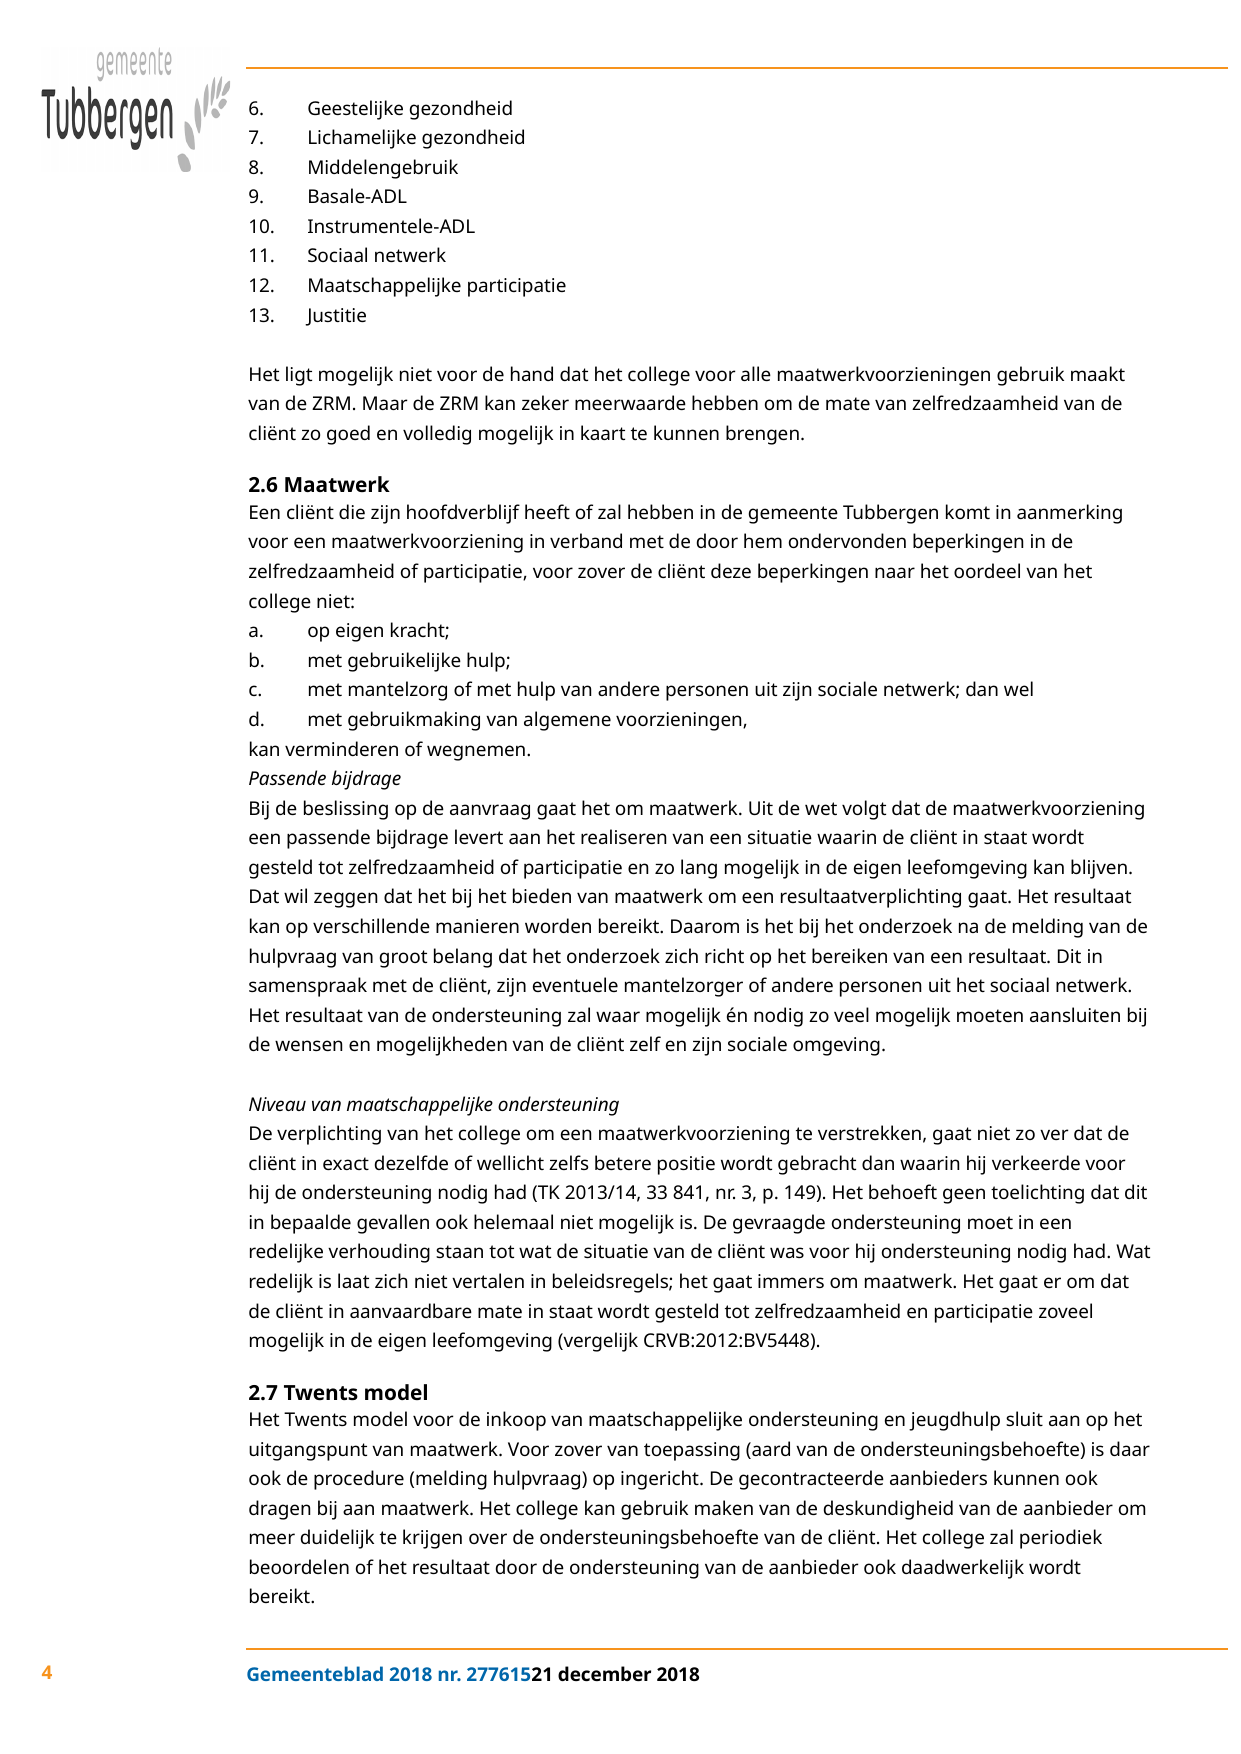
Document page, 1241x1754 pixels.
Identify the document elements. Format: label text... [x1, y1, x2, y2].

text De verplichting van het college om een maatwerkvoorziening te verstrekken, gaat niet zo ver dat de cliënt in exact dezelfde of wellicht zelfs betere positie wordt gebracht dan waarin hij verkeerde voor hij de ondersteuning nodig had (TK 2013/14, 33 841, nr. 3, p. 149). Het behoeft geen toelichting dat dit in bepaalde gevallen ook helemaal niet mogelijk is. De gevraagde ondersteuning moet in een redelijke verhouding staan tot wat de situatie van de cliënt was voor hij ondersteuning nodig had. Wat redelijk is laat zich niet vertalen in beleidsregels; het gaat immers om maatwerk. Het gaat er om dat de cliënt in aanvaardbare mate in staat wordt gesteld tot zelfredzaamheid en participatie zoveel mogelijk in de eigen leefomgeving (vergelijk CRVB:2012:BV5448). [248, 1120, 1152, 1353]
text Passende bijdrage [248, 765, 1152, 791]
text 2.7 Twents model [248, 1378, 1152, 1406]
text 2.6 Maatwerk [248, 471, 1152, 499]
list Middelengebruik [248, 154, 1152, 180]
text Een cliënt die zijn hoofdverblijf heeft of zal hebben in de gemeente Tubbergen komt in aanmerking voor een maatwerkvoorziening in verband met de door hem ondervonden beperkingen in de zelfredzaamheid of participatie, voor zover de cliënt deze beperkingen naar het oordeel van het college niet: [248, 499, 1152, 613]
list op eigen kracht; [248, 617, 1152, 643]
list Geestelijke gezondheid [248, 95, 1152, 121]
list Instrumentele-ADL [248, 213, 1152, 239]
list Sociaal netwerk [248, 243, 1152, 268]
text Niveau van maatschappelijke ondersteuning [248, 1091, 1152, 1116]
list Basale-ADL [248, 183, 1152, 209]
text Het Twents model voor de inkoop van maatschappelijke ondersteuning en jeugdhulp sluit aan op het uitgangspunt van maatwerk. Voor zover van toepassing (aard van de ondersteuningsbehoefte) is daar ook de procedure (melding hulpvraag) op ingericht. De gecontracteerde aanbieders kunnen ook dragen bij aan maatwerk. Het college kan gebruik maken van de deskundigheid van de aanbieder om meer duidelijk te krijgen over de ondersteuningsbehoefte van de cliënt. Het college zal periodiek beoordelen of het resultaat door de ondersteuning van de aanbieder ook daadwerkelijk wordt bereikt. [248, 1406, 1152, 1609]
text Het ligt mogelijk niet voor de hand dat het college voor alle maatwerkvoorzieningen gebruik maakt van de ZRM. Maar de ZRM kan zeker meerwaarde hebben om de mate van zelfredzaamheid van de cliënt zo goed en volledig mogelijk in kaart te kunnen brengen. [248, 361, 1152, 446]
picture [41, 47, 231, 172]
text kan verminderen of wegnemen. [248, 736, 1152, 761]
list Justitie [248, 302, 1152, 328]
list Lichamelijke gezondheid [248, 124, 1152, 150]
list met gebruikelijke hulp; [248, 647, 1152, 673]
list met mantelzorg of met hulp van andere personen uit zijn sociale netwerk; dan wel [248, 677, 1152, 702]
list met gebruikmaking van algemene voorzieningen, [248, 706, 1152, 732]
text Bij de beslissing op de aanvraag gaat het om maatwerk. Uit de wet volgt dat de maatwerkvoorziening een passende bijdrage levert aan het realiseren van een situatie waarin de cliënt in staat wordt gesteld tot zelfredzaamheid of participatie en zo lang mogelijk in de eigen leefomgeving kan blijven. Dat wil zeggen dat het bij het bieden van maatwerk om een resultaatverplichting gaat. Het resultaat kan op verschillende manieren worden bereikt. Daarom is het bij het onderzoek na de melding van de hulpvraag van groot belang dat het onderzoek zich richt op het bereiken van een resultaat. Dit in samenspraak met de cliënt, zijn eventuele mantelzorger of andere personen uit het sociaal netwerk. Het resultaat van de ondersteuning zal waar mogelijk én nodig zo veel mogelijk moeten aansluiten bij de wensen en mogelijkheden van de cliënt zelf en zijn sociale omgeving. [248, 795, 1152, 1057]
list Maatschappelijke participatie [248, 272, 1152, 298]
